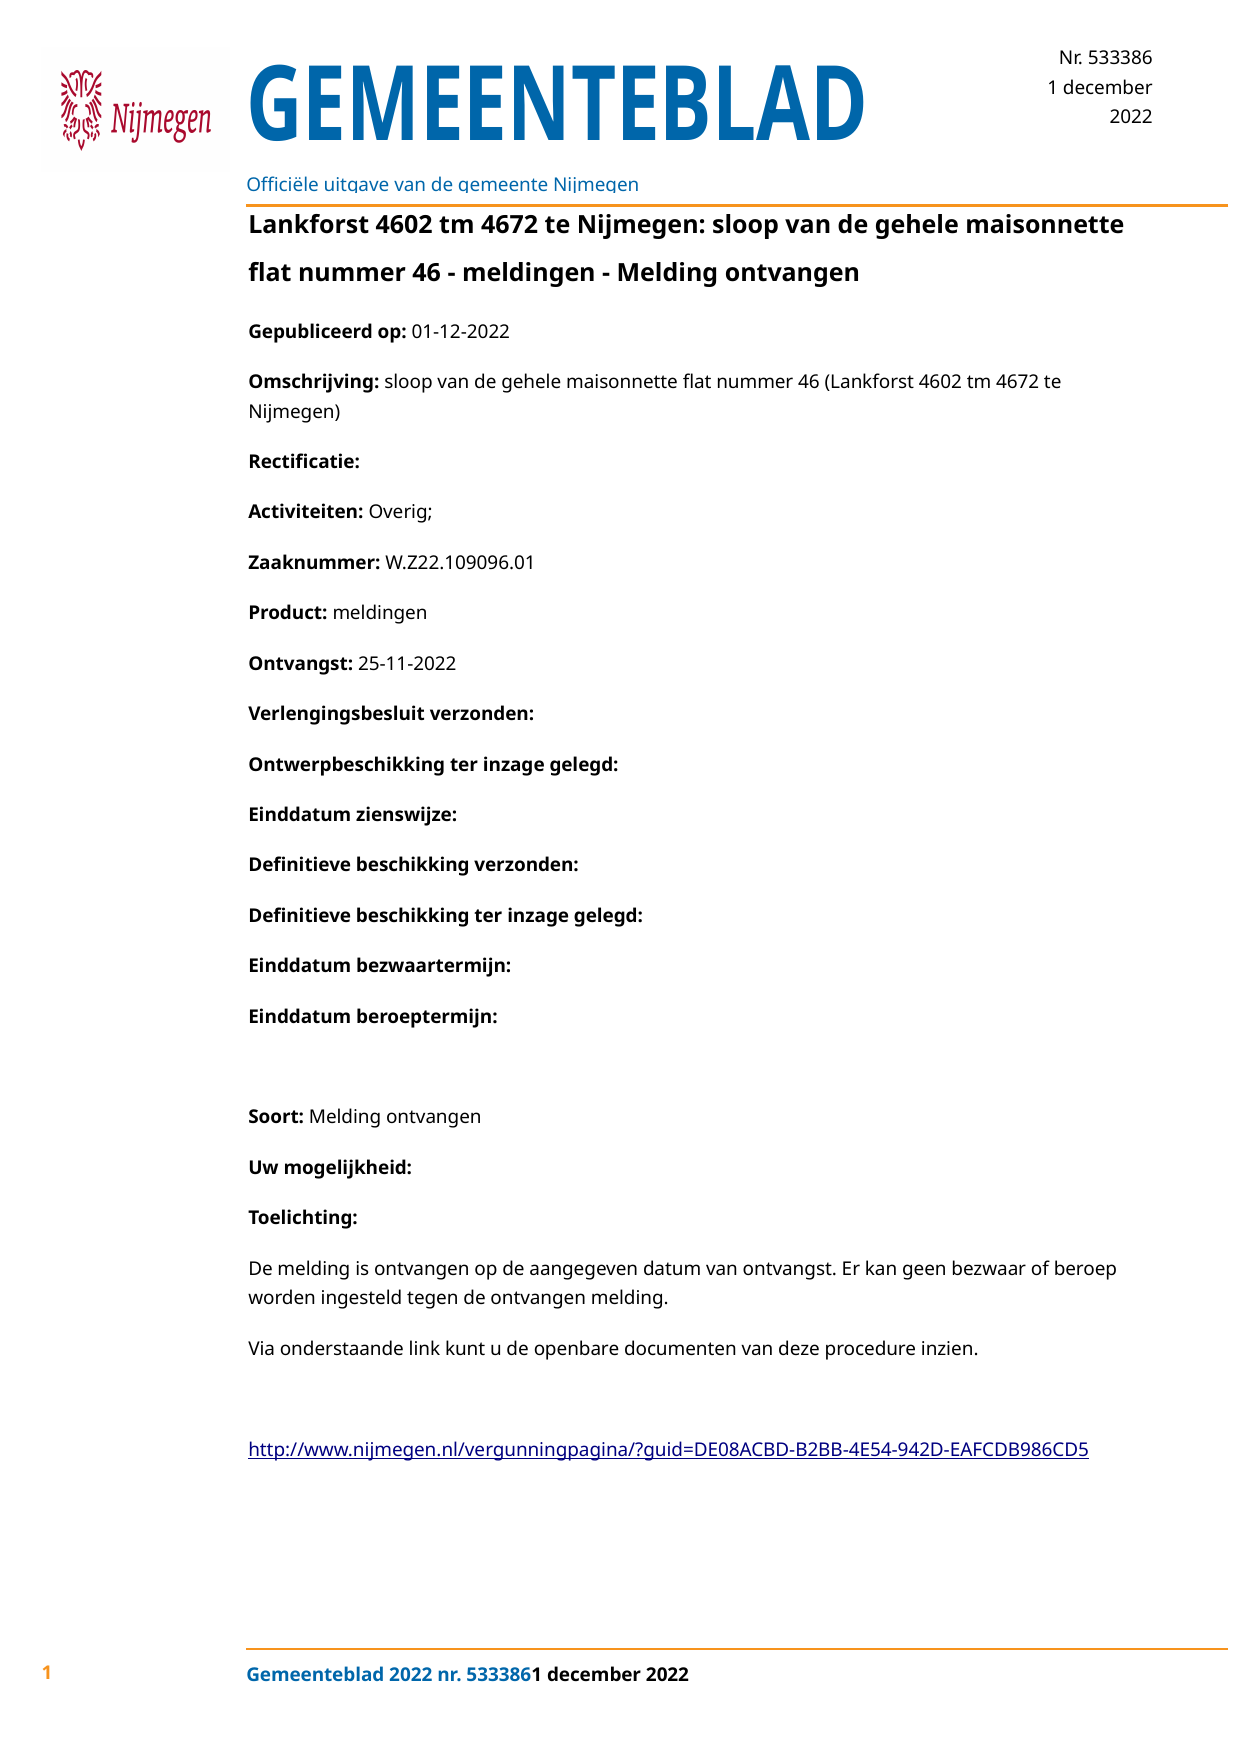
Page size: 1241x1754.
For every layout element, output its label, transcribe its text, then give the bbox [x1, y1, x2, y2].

text Einddatum beroeptermijn: [248, 1003, 1152, 1029]
text Product: meldingen [248, 599, 1152, 625]
text Soort: Melding ontvangen [248, 1104, 1152, 1129]
text http://www.nijmegen.nl/vergunningpagina/?guid=DE08ACBD-B2BB-4E54-942D-EAFCDB986CD5 [248, 1436, 1152, 1462]
text Verlengingsbesluit verzonden: [248, 700, 1152, 726]
text Gepubliceerd op: 01-12-2022 [248, 318, 1152, 344]
text Ontwerpbeschikking ter inzage gelegd: [248, 751, 1152, 777]
text Toelichting: [248, 1204, 1152, 1230]
picture [41, 47, 231, 172]
text Omschrijving: sloop van de gehele maisonnette flat nummer 46 (Lankforst 4602 tm 4672 te Nijmegen) [248, 368, 1152, 424]
text Einddatum zienswijze: [248, 801, 1152, 827]
text Einddatum bezwaartermijn: [248, 952, 1152, 978]
text Activiteiten: Overig; [248, 499, 1152, 524]
text Via onderstaande link kunt u de openbare documenten van deze procedure inzien. [248, 1335, 1152, 1361]
text De melding is ontvangen op de aangegeven datum van ontvangst. Er kan geen bezwaar of beroep worden ingesteld tegen de ontvangen melding. [248, 1255, 1152, 1310]
text Ontvangst: 25-11-2022 [248, 650, 1152, 676]
text Definitieve beschikking verzonden: [248, 852, 1152, 877]
text Lankforst 4602 tm 4672 te Nijmegen: sloop van de gehele maisonnette flat nummer 46 - meldingen - Melding ontvangen [248, 207, 1152, 288]
text Zaaknummer: W.Z22.109096.01 [248, 549, 1152, 575]
text Uw mogelijkheid: [248, 1154, 1152, 1180]
text Definitieve beschikking ter inzage gelegd: [248, 902, 1152, 928]
text Rectificatie: [248, 448, 1152, 474]
